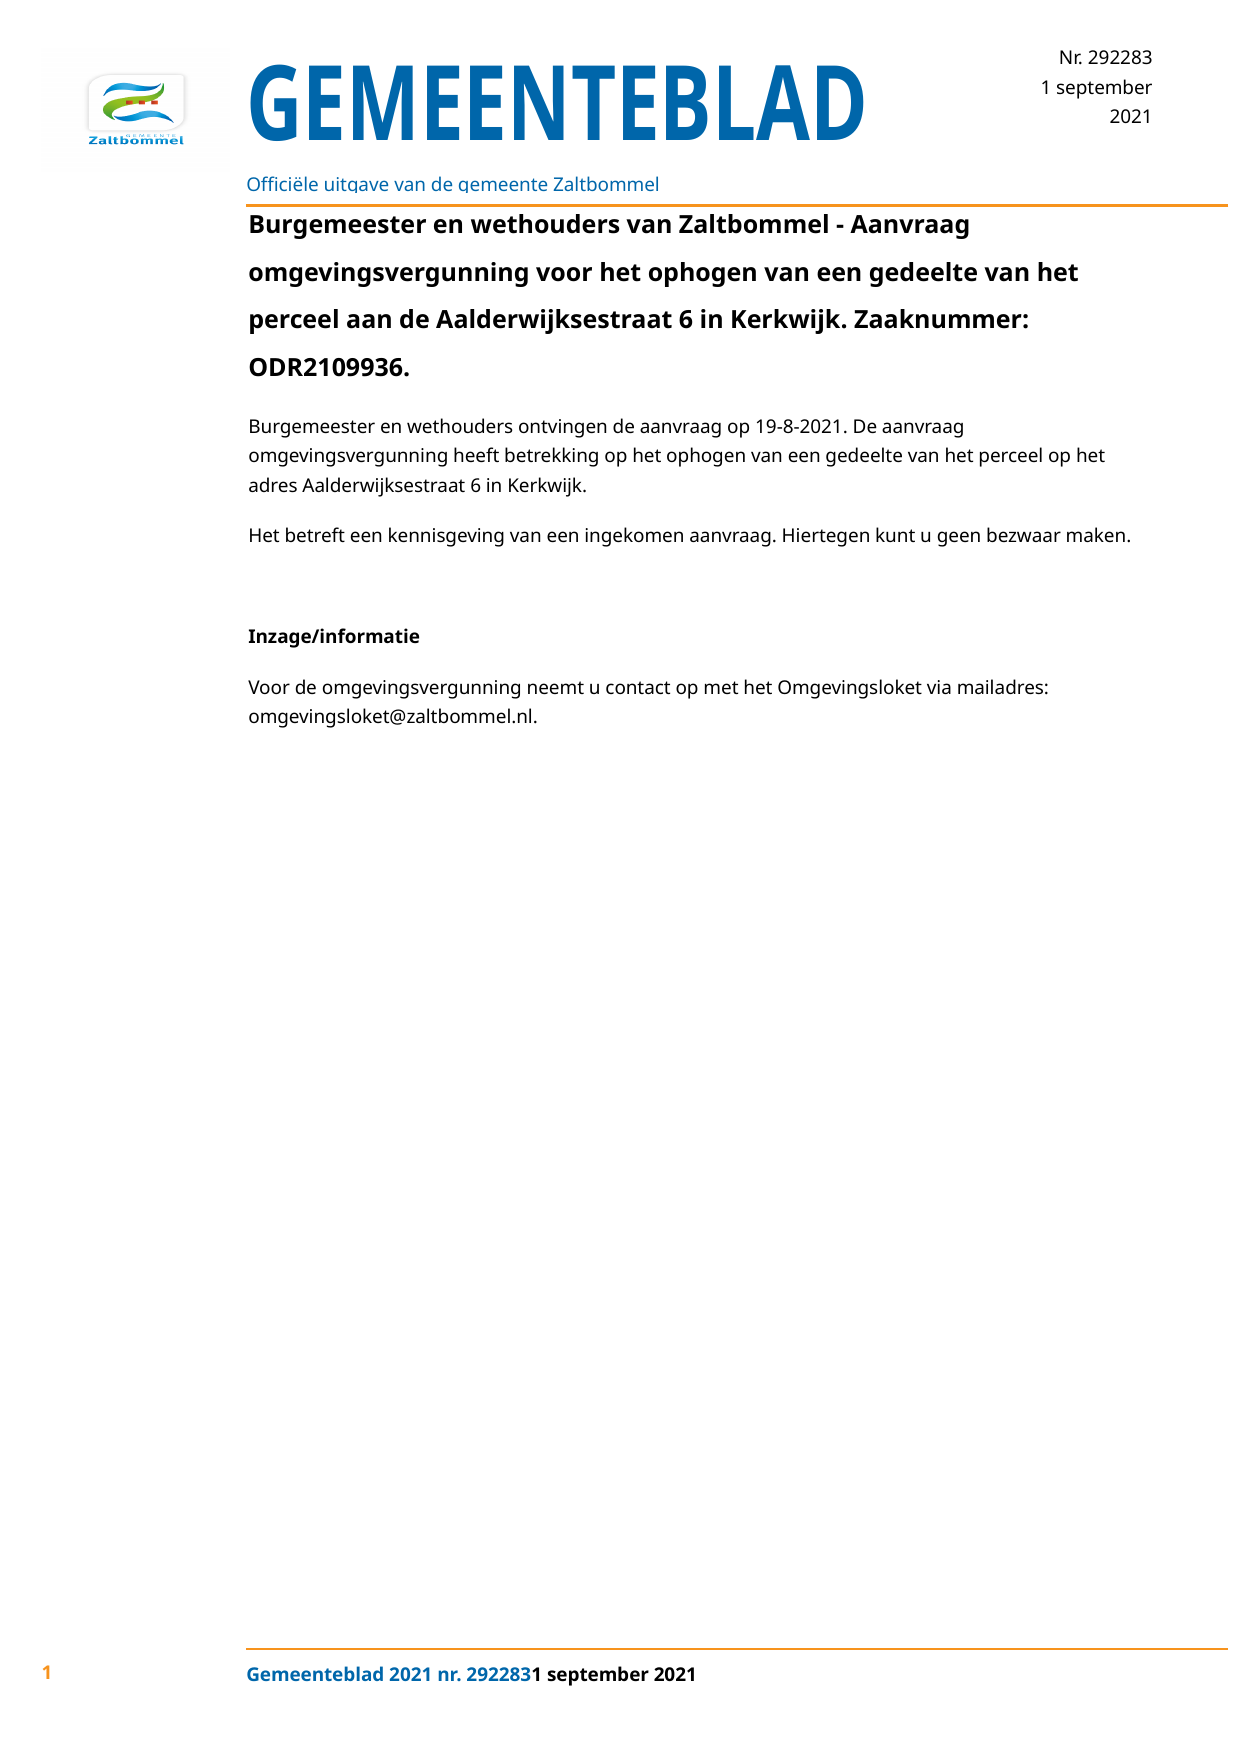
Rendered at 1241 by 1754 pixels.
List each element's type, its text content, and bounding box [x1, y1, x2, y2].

text Het betreft een kennisgeving van een ingekomen aanvraag. Hiertegen kunt u geen bezwaar maken. [248, 523, 1152, 548]
text Inzage/informatie [248, 623, 1152, 649]
text Burgemeester en wethouders van Zaltbommel - Aanvraag omgevingsvergunning voor het ophogen van een gedeelte van het perceel aan de Aalderwijksestraat 6 in Kerkwijk. Zaaknummer: ODR2109936. [248, 207, 1152, 384]
picture [41, 47, 231, 172]
text Voor de omgevingsvergunning neemt u contact op met het Omgevingsloket via mailadres: omgevingsloket@zaltbommel.nl. [248, 674, 1152, 729]
text Burgemeester en wethouders ontvingen de aanvraag op 19-8-2021. De aanvraag omgevingsvergunning heeft betrekking op het ophogen van een gedeelte van het perceel op het adres Aalderwijksestraat 6 in Kerkwijk. [248, 413, 1152, 498]
